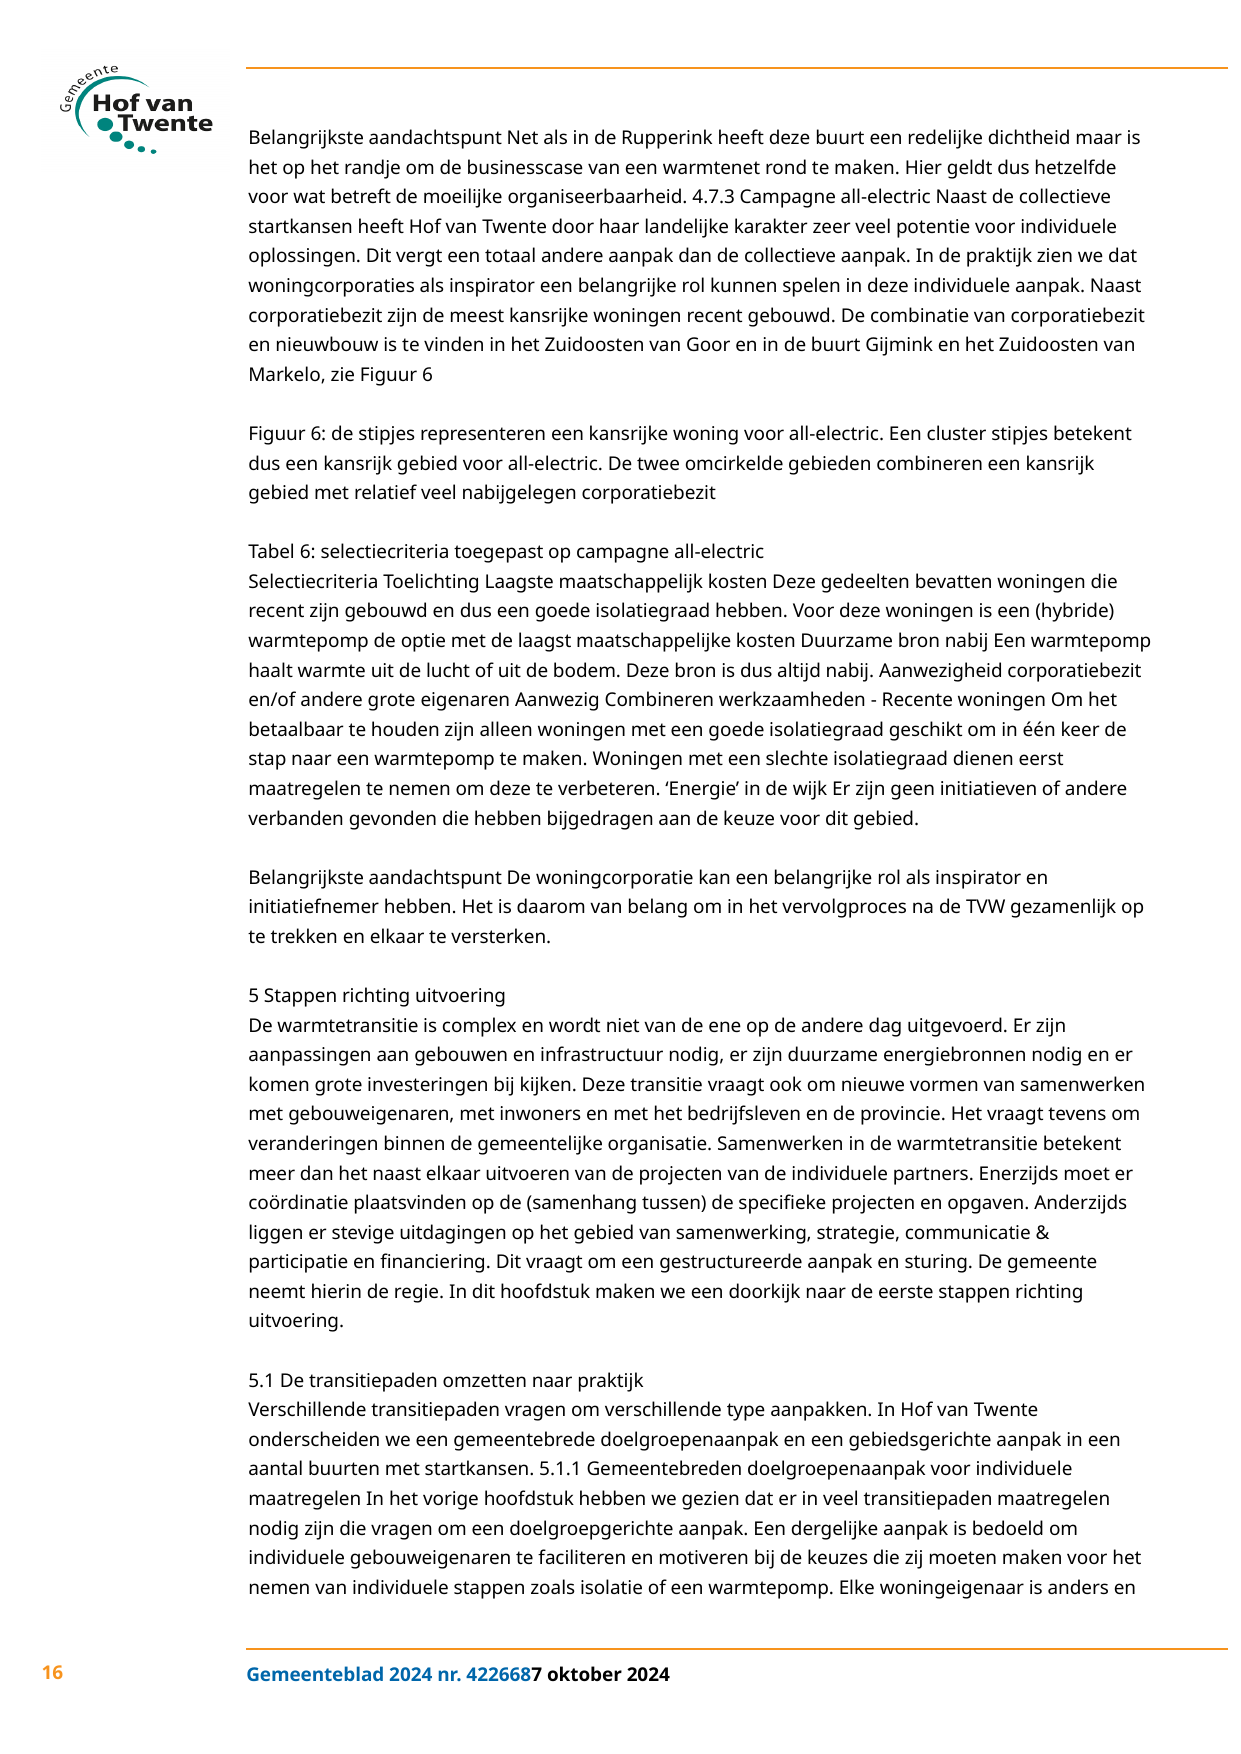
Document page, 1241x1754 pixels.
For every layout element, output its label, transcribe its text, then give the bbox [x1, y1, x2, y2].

text De warmtetransitie is complex en wordt niet van de ene op de andere dag uitgevoerd. Er zijn aanpassingen aan gebouwen en infrastructuur nodig, er zijn duurzame energiebronnen nodig en er komen grote investeringen bij kijken. Deze transitie vraagt ook om nieuwe vormen van samenwerken met gebouweigenaren, met inwoners en met het bedrijfsleven en de provincie. Het vraagt tevens om veranderingen binnen de gemeentelijke organisatie. Samenwerken in de warmtetransitie betekent meer dan het naast elkaar uitvoeren van de projecten van de individuele partners. Enerzijds moet er coördinatie plaatsvinden op de (samenhang tussen) de specifieke projecten en opgaven. Anderzijds liggen er stevige uitdagingen op het gebied van samenwerking, strategie, communicatie & participatie en financiering. Dit vraagt om een gestructureerde aanpak en sturing. De gemeente neemt hierin de regie. In dit hoofdstuk maken we een doorkijk naar de eerste stappen richting uitvoering. [248, 1012, 1152, 1333]
text Tabel 6: selectiecriteria toegepast op campagne all-electric [248, 538, 1152, 564]
text Figuur 6: de stipjes representeren een kansrijke woning voor all-electric. Een cluster stipjes betekent dus een kansrijk gebied voor all-electric. De twee omcirkelde gebieden combineren een kansrijk gebied met relatief veel nabijgelegen corporatiebezit [248, 420, 1152, 505]
picture [41, 47, 231, 172]
text 5.1 De transitiepaden omzetten naar praktijk [248, 1367, 1152, 1393]
text 5 Stappen richting uitvoering [248, 982, 1152, 1008]
text Belangrijkste aandachtspunt Net als in de Rupperink heeft deze buurt een redelijke dichtheid maar is het op het randje om de businesscase van een warmtenet rond te maken. Hier geldt dus hetzelfde voor wat betreft de moeilijke organiseerbaarheid. 4.7.3 Campagne all-electric Naast de collectieve startkansen heeft Hof van Twente door haar landelijke karakter zeer veel potentie voor individuele oplossingen. Dit vergt een totaal andere aanpak dan de collectieve aanpak. In de praktijk zien we dat woningcorporaties als inspirator een belangrijke rol kunnen spelen in deze individuele aanpak. Naast corporatiebezit zijn de meest kansrijke woningen recent gebouwd. De combinatie van corporatiebezit en nieuwbouw is te vinden in het Zuidoosten van Goor en in de buurt Gijmink en het Zuidoosten van Markelo, zie Figuur 6 [248, 124, 1152, 387]
text Selectiecriteria Toelichting Laagste maatschappelijk kosten Deze gedeelten bevatten woningen die recent zijn gebouwd en dus een goede isolatiegraad hebben. Voor deze woningen is een (hybride) warmtepomp de optie met de laagst maatschappelijke kosten Duurzame bron nabij Een warmtepomp haalt warmte uit de lucht of uit de bodem. Deze bron is dus altijd nabij. Aanwezigheid corporatiebezit en/of andere grote eigenaren Aanwezig Combineren werkzaamheden - Recente woningen Om het betaalbaar te houden zijn alleen woningen met een goede isolatiegraad geschikt om in één keer de stap naar een warmtepomp te maken. Woningen met een slechte isolatiegraad dienen eerst maatregelen te nemen om deze te verbeteren. ‘Energie’ in de wijk Er zijn geen initiatieven of andere verbanden gevonden die hebben bijgedragen aan de keuze voor dit gebied. [248, 568, 1152, 831]
text Verschillende transitiepaden vragen om verschillende type aanpakken. In Hof van Twente onderscheiden we een gemeentebrede doelgroepenaanpak en een gebiedsgerichte aanpak in een aantal buurten met startkansen. 5.1.1 Gemeentebreden doelgroepenaanpak voor individuele maatregelen In het vorige hoofdstuk hebben we gezien dat er in veel transitiepaden maatregelen nodig zijn die vragen om een doelgroepgerichte aanpak. Een dergelijke aanpak is bedoeld om individuele gebouweigenaren te faciliteren en motiveren bij de keuzes die zij moeten maken voor het nemen van individuele stappen zoals isolatie of een warmtepomp. Elke woningeigenaar is anders en [248, 1396, 1152, 1600]
text Belangrijkste aandachtspunt De woningcorporatie kan een belangrijke rol als inspirator en initiatiefnemer hebben. Het is daarom van belang om in het vervolgproces na de TVW gezamenlijk op te trekken en elkaar te versterken. [248, 864, 1152, 949]
